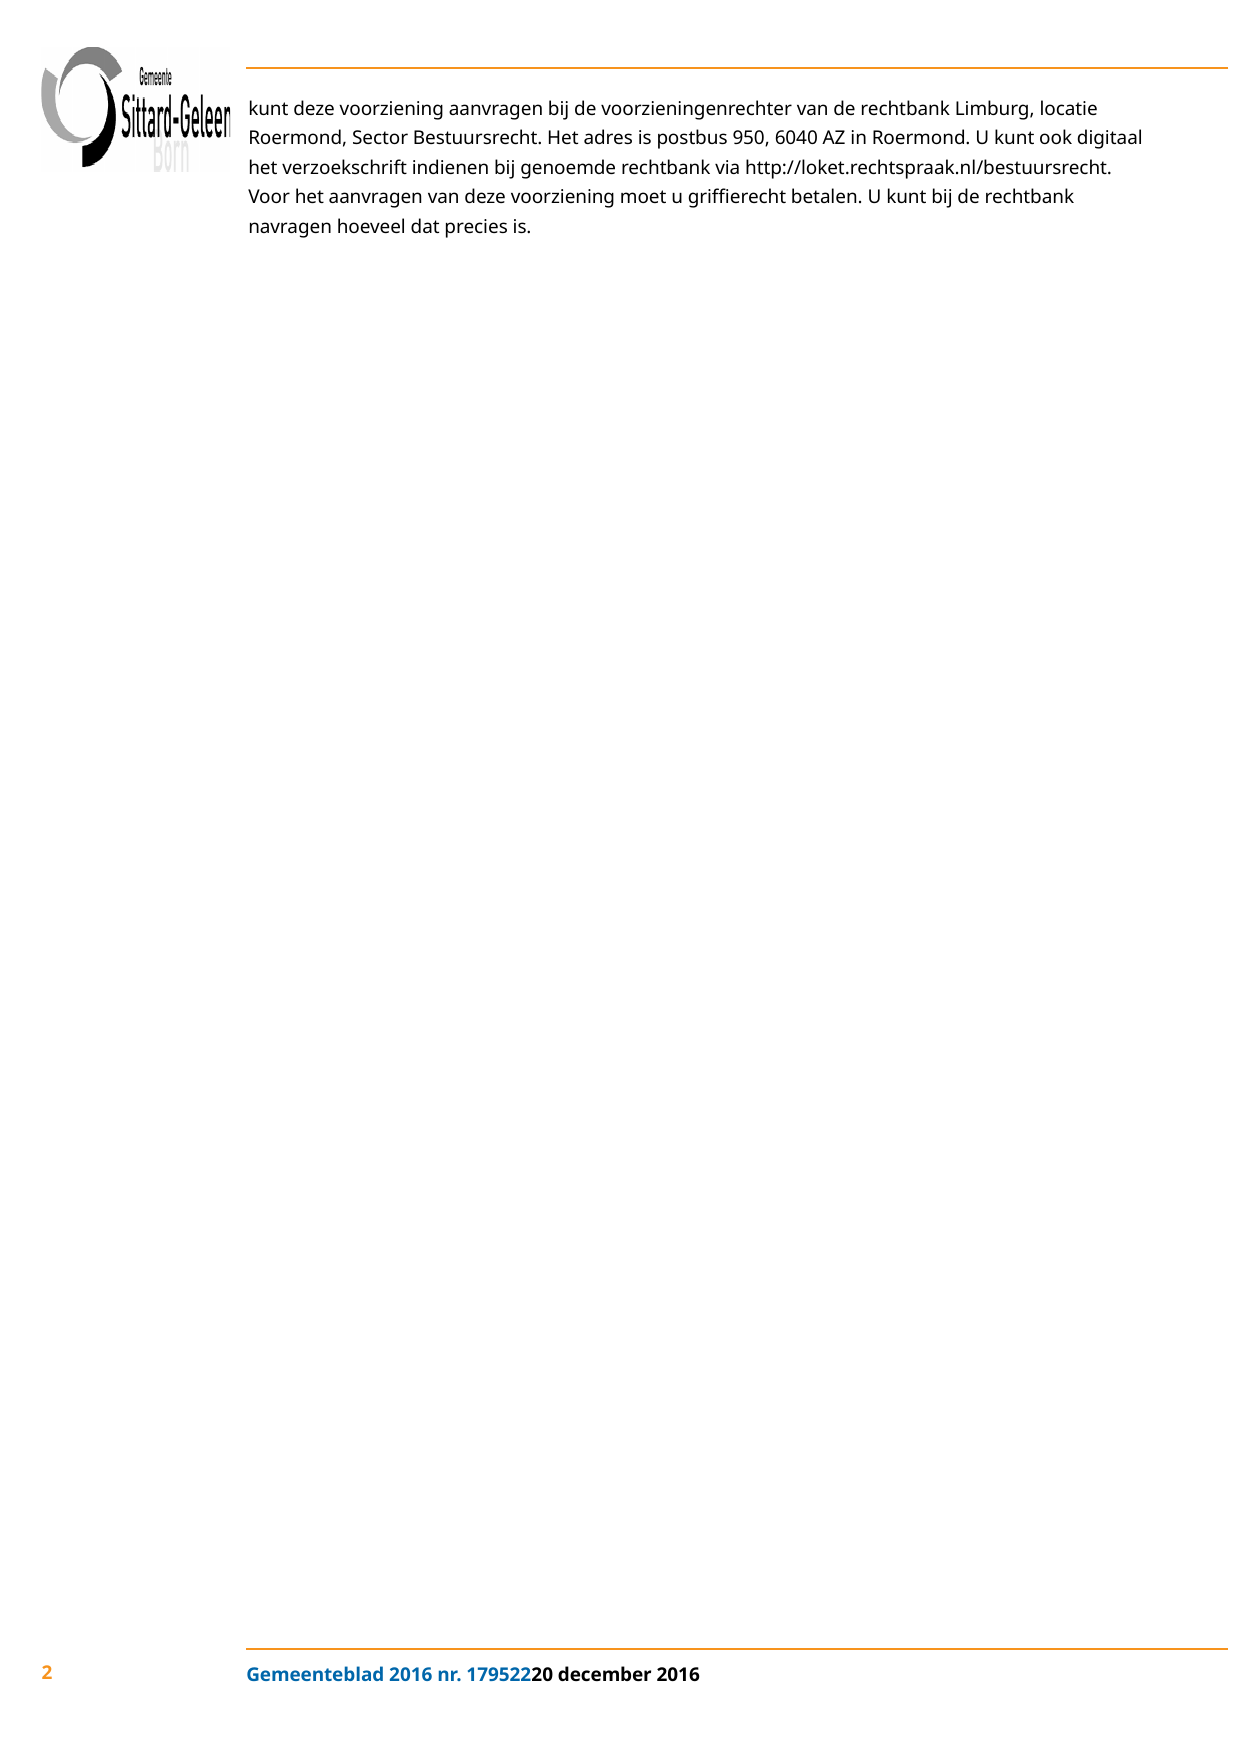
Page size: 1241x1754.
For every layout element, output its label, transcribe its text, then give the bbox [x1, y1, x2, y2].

text kunt deze voorziening aanvragen bij de voorzieningenrechter van de rechtbank Limburg, locatie Roermond, Sector Bestuursrecht. Het adres is postbus 950, 6040 AZ in Roermond. U kunt ook digitaal het verzoekschrift indienen bij genoemde rechtbank via http://loket.rechtspraak.nl/bestuursrecht. Voor het aanvragen van deze voorziening moet u griffierecht betalen. U kunt bij de rechtbank navragen hoeveel dat precies is. [248, 95, 1152, 239]
picture [41, 47, 231, 172]
